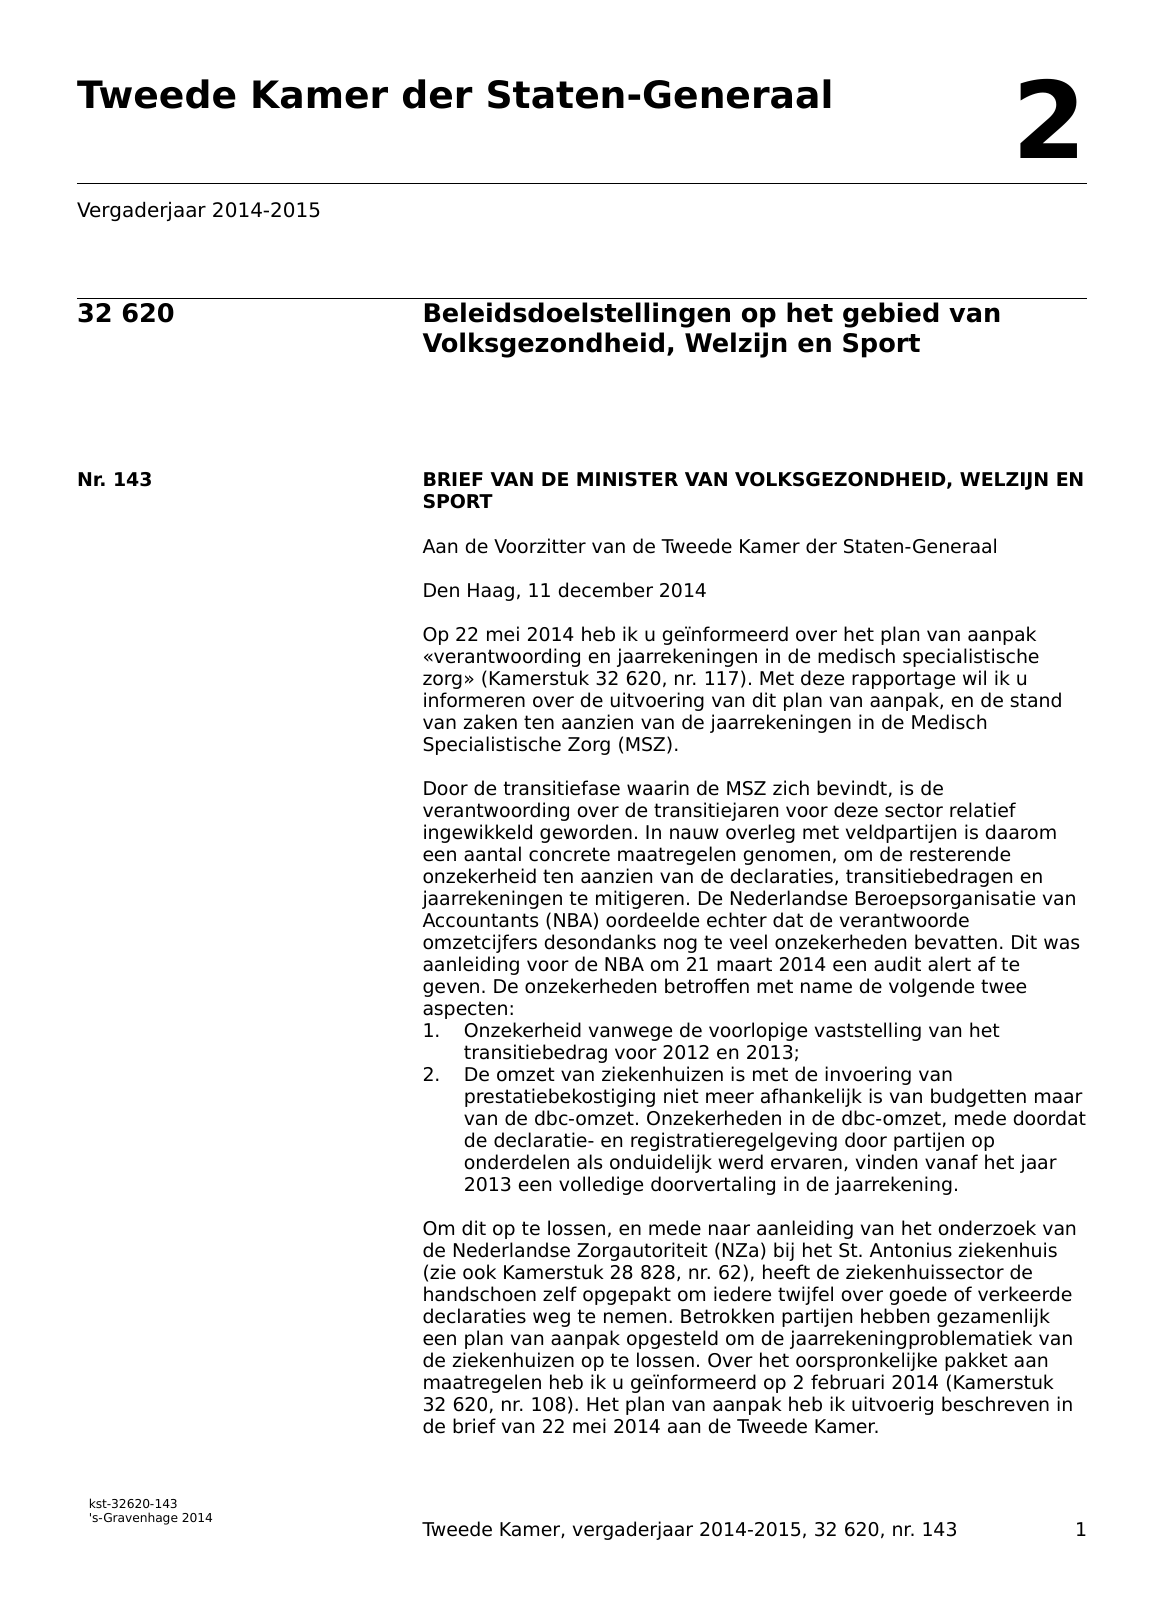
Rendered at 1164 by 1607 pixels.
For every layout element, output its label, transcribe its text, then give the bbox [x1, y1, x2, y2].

subtitle 32 620 Beleidsdoelstellingen op het gebied van Volksgezondheid, Welzijn en Sport [77, 299, 1087, 358]
table_header 2 [886, 59, 1087, 183]
table_cell Vergaderjaar 2014-2015 [77, 184, 1087, 298]
text Aan de Voorzitter van de Tweede Kamer der Staten-Generaal [422, 536, 1087, 557]
table_header Tweede Kamer der Staten-Generaal [77, 59, 886, 183]
text Op 22 mei 2014 heb ik u geïnformeerd over het plan van aanpak «verantwoording en jaarrekeningen in de medisch specialistische zorg» (Kamerstuk 32 620, nr. 117). Met deze rapportage wil ik u informeren over de uitvoering van dit plan van aanpak, en de stand van zaken ten aanzien van de jaarrekeningen in de Medisch Specialistische Zorg (MSZ). [422, 624, 1087, 756]
text 1. Onzekerheid vanwege de voorlopige vaststelling van het transitiebedrag voor 2012 en 2013; [422, 1020, 1087, 1064]
text 2. De omzet van ziekenhuizen is met de invoering van prestatiebekostiging niet meer afhankelijk is van budgetten maar van de dbc-omzet. Onzekerheden in de dbc-omzet, mede doordat de declaratie- en registratieregelgeving door partijen op onderdelen als onduidelijk werd ervaren, vinden vanaf het jaar 2013 een volledige doorvertaling in de jaarrekening. [422, 1064, 1087, 1196]
text kst-32620-143 [88, 1497, 323, 1511]
text 's-Gravenhage 2014 [88, 1511, 323, 1525]
text Om dit op te lossen, en mede naar aanleiding van het onderzoek van de Nederlandse Zorgautoriteit (NZa) bij het St. Antonius ziekenhuis (zie ook Kamerstuk 28 828, nr. 62), heeft de ziekenhuissector de handschoen zelf opgepakt om iedere twijfel over goede of verkeerde declaraties weg te nemen. Betrokken partijen hebben gezamenlijk een plan van aanpak opgesteld om de jaarrekeningproblematiek van de ziekenhuizen op te lossen. Over het oorspronkelijke pakket aan maatregelen heb ik u geïnformeerd op 2 februari 2014 (Kamerstuk 32 620, nr. 108). Het plan van aanpak heb ik uitvoerig beschreven in de brief van 22 mei 2014 aan de Tweede Kamer. [422, 1218, 1087, 1437]
text Den Haag, 11 december 2014 [422, 580, 1087, 602]
text Door de transitiefase waarin de MSZ zich bevindt, is de verantwoording over de transitiejaren voor deze sector relatief ingewikkeld geworden. In nauw overleg met veldpartijen is daarom een aantal concrete maatregelen genomen, om de resterende onzekerheid ten aanzien van de declaraties, transitiebedragen en jaarrekeningen te mitigeren. De Nederlandse Beroepsorganisatie van Accountants (NBA) oordeelde echter dat de verantwoorde omzetcijfers desondanks nog te veel onzekerheden bevatten. Dit was aanleiding voor de NBA om 21 maart 2014 een audit alert af te geven. De onzekerheden betroffen met name de volgende twee aspecten: [422, 778, 1087, 1020]
subtitle Nr. 143 BRIEF VAN DE MINISTER VAN VOLKSGEZONDHEID, WELZIJN EN SPORT [77, 469, 1087, 513]
